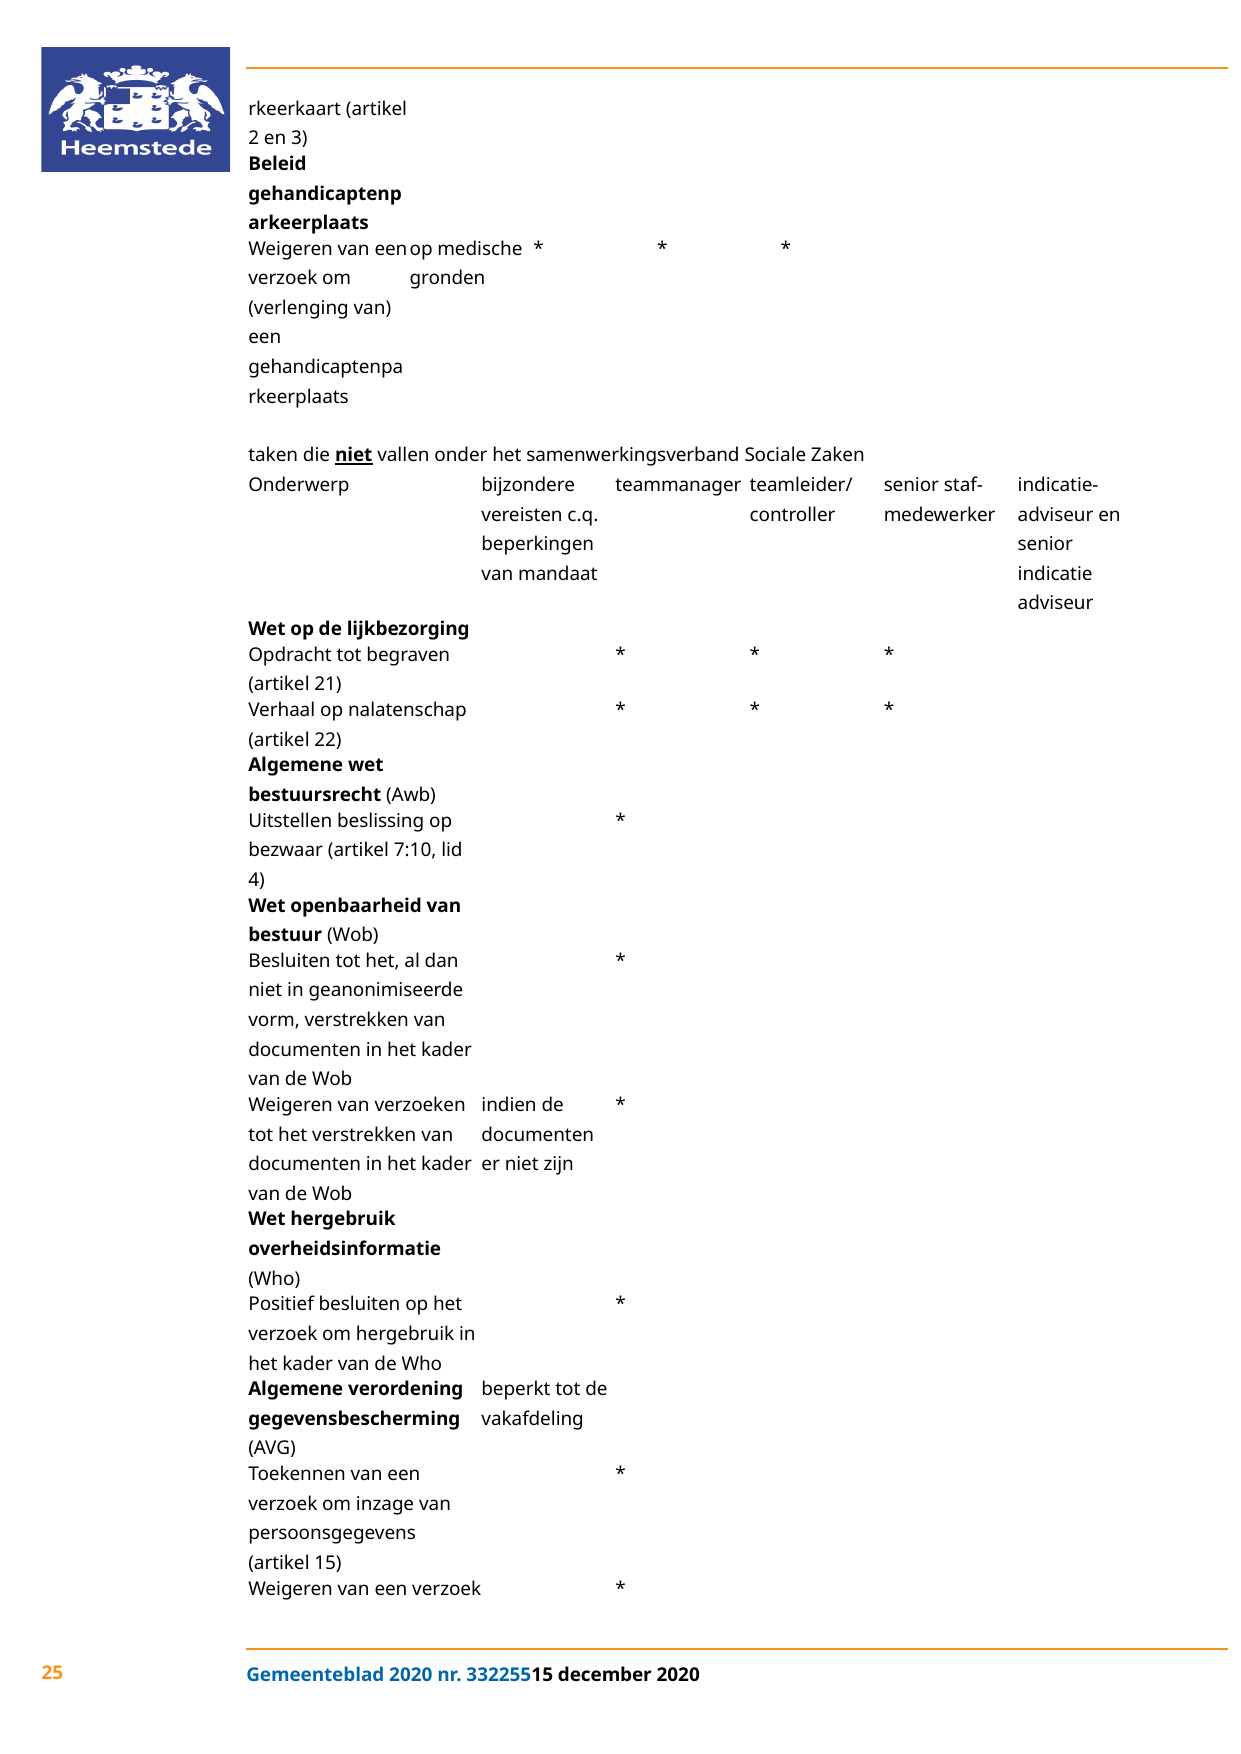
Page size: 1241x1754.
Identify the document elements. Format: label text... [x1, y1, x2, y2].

table_cell [657, 150, 780, 235]
table_cell [481, 696, 615, 752]
table_cell [481, 807, 615, 892]
table_cell * [615, 696, 749, 752]
table_cell [1018, 1460, 1152, 1575]
table_cell [904, 95, 1028, 150]
table_cell [1018, 892, 1152, 947]
table_cell [749, 1460, 883, 1575]
table_cell [615, 615, 749, 641]
table_cell [1018, 641, 1152, 696]
table_cell Weigeren van verzoeken tot het verstrekken van documenten in het kader van de Wob [248, 1091, 481, 1206]
table_cell * [615, 1291, 749, 1375]
table_cell * [615, 1091, 749, 1206]
table_cell [749, 1575, 883, 1601]
table_cell [749, 1206, 883, 1291]
table_cell [749, 752, 883, 807]
table_cell Algemene wet bestuursrecht (Awb) [248, 752, 481, 807]
table_cell * [884, 641, 1017, 696]
table_cell [615, 1206, 749, 1291]
table_cell [884, 807, 1017, 892]
table_cell [1018, 807, 1152, 892]
table_cell [481, 1206, 615, 1291]
table_cell [657, 95, 780, 150]
table_cell Weigeren van een verzoek [248, 1575, 481, 1601]
table_cell [615, 1375, 749, 1460]
table_cell [884, 1291, 1017, 1375]
table_header senior staf-medewerker [884, 471, 1017, 615]
table_cell * [749, 641, 883, 696]
table_cell [481, 752, 615, 807]
table_cell * [615, 1460, 749, 1575]
table_cell * [615, 641, 749, 696]
text taken die niet vallen onder het samenwerkingsverband Sociale Zaken [248, 441, 1152, 467]
table_cell [481, 615, 615, 641]
table_cell * [533, 235, 657, 409]
table_cell [1028, 150, 1152, 235]
table_cell [1018, 1206, 1152, 1291]
table_cell [1018, 1375, 1152, 1460]
table_cell * [657, 235, 780, 409]
table_cell [1018, 752, 1152, 807]
table_cell Uitstellen beslissing op bezwaar (artikel 7:10, lid 4) [248, 807, 481, 892]
table_header teamleider/ controller [749, 471, 883, 615]
table_cell Toekennen van een verzoek om inzage van persoonsgegevens (artikel 15) [248, 1460, 481, 1575]
table_cell [749, 807, 883, 892]
table_cell [884, 1206, 1017, 1291]
table_cell Wet hergebruik overheidsinformatie (Who) [248, 1206, 481, 1291]
table_cell Opdracht tot begraven (artikel 21) [248, 641, 481, 696]
table_cell [1018, 1291, 1152, 1375]
table_header indicatie-adviseur en senior indicatie adviseur [1018, 471, 1152, 615]
table_cell [481, 892, 615, 947]
table_cell [1018, 1091, 1152, 1206]
table_cell Wet openbaarheid van bestuur (Wob) [248, 892, 481, 947]
table_cell Positief besluiten op het verzoek om hergebruik in het kader van de Who [248, 1291, 481, 1375]
table_cell [749, 615, 883, 641]
table_cell Verhaal op nalatenschap (artikel 22) [248, 696, 481, 752]
table_cell [884, 1375, 1017, 1460]
table_cell [481, 1460, 615, 1575]
table_cell * [615, 807, 749, 892]
table_cell [884, 947, 1017, 1091]
table_cell [780, 150, 904, 235]
table_cell * [615, 947, 749, 1091]
table_cell indien de documenten er niet zijn [481, 1091, 615, 1206]
table_cell [884, 1460, 1017, 1575]
table_cell [749, 1375, 883, 1460]
table_cell [481, 641, 615, 696]
table_cell [780, 95, 904, 150]
table_cell [1018, 1575, 1152, 1601]
table_cell rkeerkaart (artikel 2 en 3) [248, 95, 409, 150]
table_header teammanager [615, 471, 749, 615]
table_cell [884, 615, 1017, 641]
table_cell Weigeren van een verzoek om (verlenging van) een gehandicaptenparkeerplaats [248, 235, 409, 409]
table_cell [884, 892, 1017, 947]
table_header bijzondere vereisten c.q. beperkingen van mandaat [481, 471, 615, 615]
table_cell [749, 947, 883, 1091]
table_cell * [615, 1575, 749, 1601]
table_cell [1028, 95, 1152, 150]
table_cell [884, 1091, 1017, 1206]
table_cell [1028, 235, 1152, 409]
table_cell [615, 892, 749, 947]
table_cell Besluiten tot het, al dan niet in geanonimiseerde vorm, verstrekken van documenten in het kader van de Wob [248, 947, 481, 1091]
table_cell [409, 95, 533, 150]
table_cell Wet op de lijkbezorging [248, 615, 481, 641]
table_cell [749, 1091, 883, 1206]
table_cell [884, 1575, 1017, 1601]
table_cell * [780, 235, 904, 409]
table_cell [1018, 947, 1152, 1091]
table_cell [481, 947, 615, 1091]
table_cell [1018, 615, 1152, 641]
table_cell [409, 150, 533, 235]
table_cell op medische gronden [409, 235, 533, 409]
table_cell Algemene verordening gegevensbescherming (AVG) [248, 1375, 481, 1460]
table_cell [481, 1575, 615, 1601]
table_cell [904, 235, 1028, 409]
table_cell [533, 150, 657, 235]
picture [41, 47, 231, 172]
table_cell [533, 95, 657, 150]
table_cell [749, 1291, 883, 1375]
table_cell [749, 892, 883, 947]
table_cell * [884, 696, 1017, 752]
table_cell [1018, 696, 1152, 752]
table_cell beperkt tot de vakafdeling [481, 1375, 615, 1460]
table_header Onderwerp [248, 471, 481, 615]
table_cell [481, 1291, 615, 1375]
table_cell Beleid gehandicaptenparkeerplaats [248, 150, 409, 235]
table_cell [884, 752, 1017, 807]
table_cell [904, 150, 1028, 235]
table_cell [615, 752, 749, 807]
table_cell * [749, 696, 883, 752]
